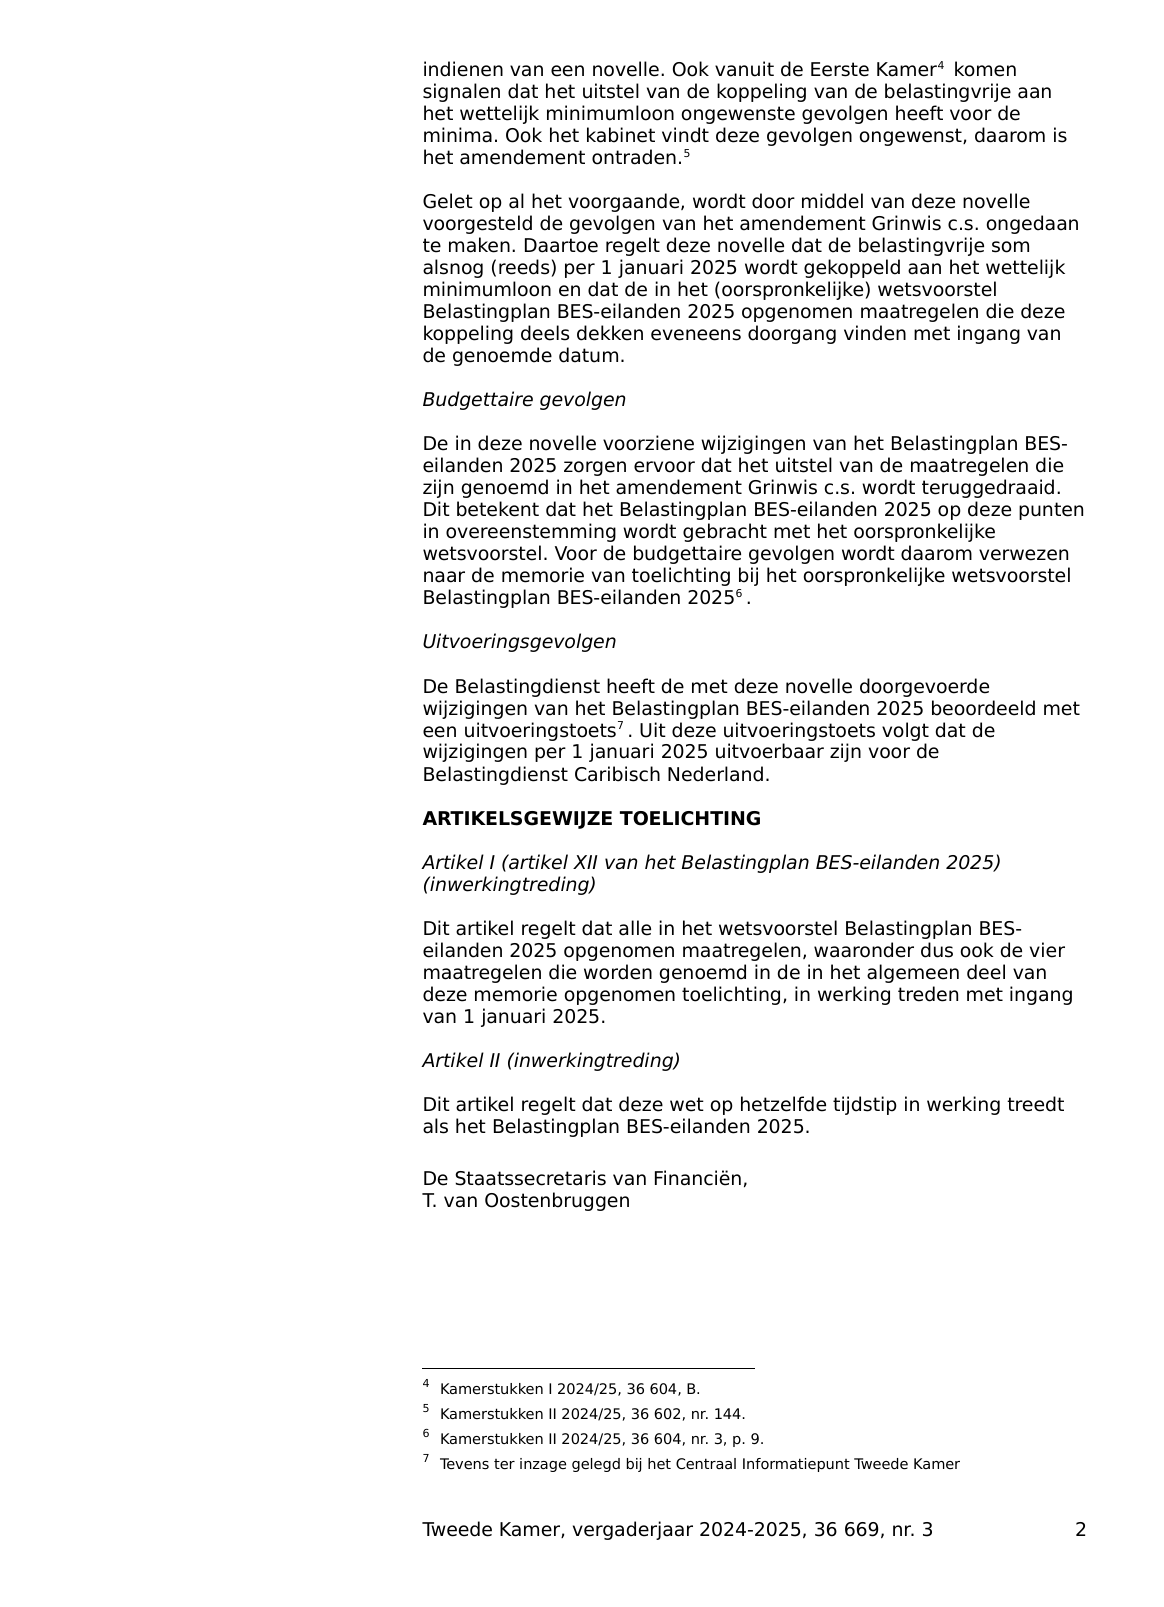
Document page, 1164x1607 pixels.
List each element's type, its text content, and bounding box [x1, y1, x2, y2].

text Kamerstukken I 2024/25, 36 604, B. [422, 1377, 1087, 1399]
subtitle ARTIKELSGEWIJZE TOELICHTING [422, 808, 1087, 829]
subtitle Budgettaire gevolgen [422, 389, 1087, 411]
text Kamerstukken II 2024/25, 36 602, nr. 144. [422, 1402, 1087, 1424]
subtitle Uitvoeringsgevolgen [422, 631, 1087, 653]
text indienen van een novelle. Ook vanuit de Eerste Kamer komen signalen dat het uitstel van de koppeling van de belastingvrije aan het wettelijk minimumloon ongewenste gevolgen heeft voor de minima. Ook het kabinet vindt deze gevolgen ongewenst, daarom is het amendement ontraden. [422, 59, 1087, 169]
subtitle Artikel II (inwerkingtreding) [422, 1050, 1087, 1072]
text Dit artikel regelt dat deze wet op hetzelfde tijdstip in werking treedt als het Belastingplan BES-eilanden 2025. [422, 1094, 1087, 1138]
text Tevens ter inzage gelegd bij het Centraal Informatiepunt Tweede Kamer [422, 1452, 1087, 1474]
text Dit artikel regelt dat alle in het wetsvoorstel Belastingplan BES-eilanden 2025 opgenomen maatregelen, waaronder dus ook de vier maatregelen die worden genoemd in de in het algemeen deel van deze memorie opgenomen toelichting, in werking treden met ingang van 1 januari 2025. [422, 918, 1087, 1028]
subtitle Artikel I (artikel XII van het Belastingplan BES-eilanden 2025) (inwerkingtreding) [422, 852, 1087, 896]
text De in deze novelle voorziene wijzigingen van het Belastingplan BES-eilanden 2025 zorgen ervoor dat het uitstel van de maatregelen die zijn genoemd in het amendement Grinwis c.s. wordt teruggedraaid. Dit betekent dat het Belastingplan BES-eilanden 2025 op deze punten in overeenstemming wordt gebracht met het oorspronkelijke wetsvoorstel. Voor de budgettaire gevolgen wordt daarom verwezen naar de memorie van toelichting bij het oorspronkelijke wetsvoorstel Belastingplan BES-eilanden 2025. [422, 433, 1087, 609]
text De Belastingdienst heeft de met deze novelle doorgevoerde wijzigingen van het Belastingplan BES-eilanden 2025 beoordeeld met een uitvoeringstoets. Uit deze uitvoeringstoets volgt dat de wijzigingen per 1 januari 2025 uitvoerbaar zijn voor de Belastingdienst Caribisch Nederland. [422, 676, 1087, 785]
text De Staatssecretaris van Financiën, T. van Oostenbruggen [422, 1168, 1087, 1212]
text Gelet op al het voorgaande, wordt door middel van deze novelle voorgesteld de gevolgen van het amendement Grinwis c.s. ongedaan te maken. Daartoe regelt deze novelle dat de belastingvrije som alsnog (reeds) per 1 januari 2025 wordt gekoppeld aan het wettelijk minimumloon en dat de in het (oorspronkelijke) wetsvoorstel Belastingplan BES-eilanden 2025 opgenomen maatregelen die deze koppeling deels dekken eveneens doorgang vinden met ingang van de genoemde datum. [422, 191, 1087, 367]
text Kamerstukken II 2024/25, 36 604, nr. 3, p. 9. [422, 1427, 1087, 1449]
